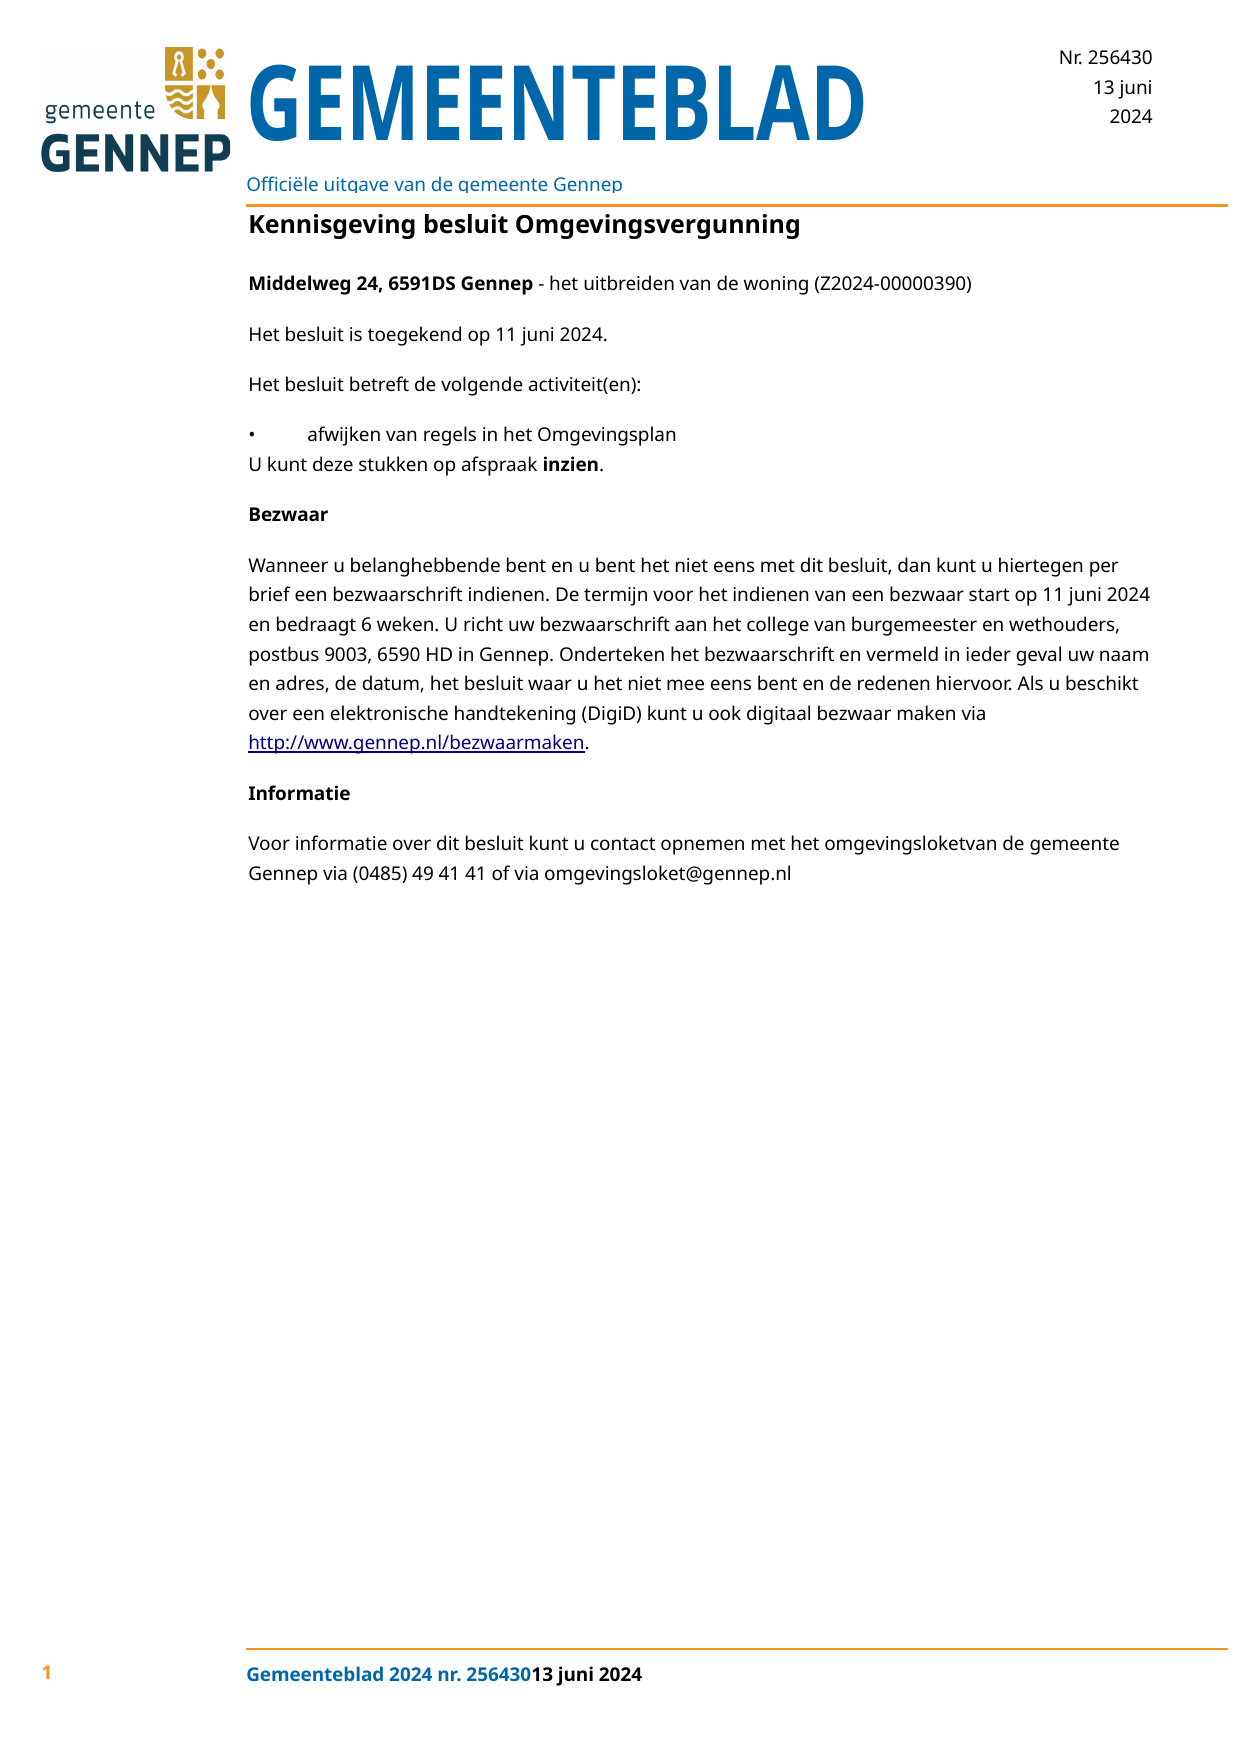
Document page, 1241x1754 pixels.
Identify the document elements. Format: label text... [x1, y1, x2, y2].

text Het besluit betreft de volgende activiteit(en): [248, 371, 1152, 397]
text Voor informatie over dit besluit kunt u contact opnemen met het omgevingsloketvan de gemeente Gennep via (0485) 49 41 41 of via omgevingsloket@gennep.nl [248, 830, 1152, 886]
list afwijken van regels in het Omgevingsplan [248, 422, 1152, 447]
text Wanneer u belanghebbende bent en u bent het niet eens met dit besluit, dan kunt u hiertegen per brief een bezwaarschrift indienen. De termijn voor het indienen van een bezwaar start op 11 juni 2024 en bedraagt 6 weken. U richt uw bezwaarschrift aan het college van burgemeester en wethouders, postbus 9003, 6590 HD in Gennep. Onderteken het bezwaarschrift en vermeld in ieder geval uw naam en adres, de datum, het besluit waar u het niet mee eens bent en de redenen hiervoor. Als u beschikt over een elektronische handtekening (DigiD) kunt u ook digitaal bezwaar maken via http://www.gennep.nl/bezwaarmaken. [248, 552, 1152, 755]
text Kennisgeving besluit Omgevingsvergunning [248, 207, 1152, 241]
picture [41, 47, 231, 172]
text Middelweg 24, 6591DS Gennep - het uitbreiden van de woning (Z2024-00000390) [248, 270, 1152, 296]
text Het besluit is toegekend op 11 juni 2024. [248, 321, 1152, 346]
text Bezwaar [248, 502, 1152, 527]
text Informatie [248, 780, 1152, 806]
text U kunt deze stukken op afspraak inzien. [248, 451, 1152, 477]
